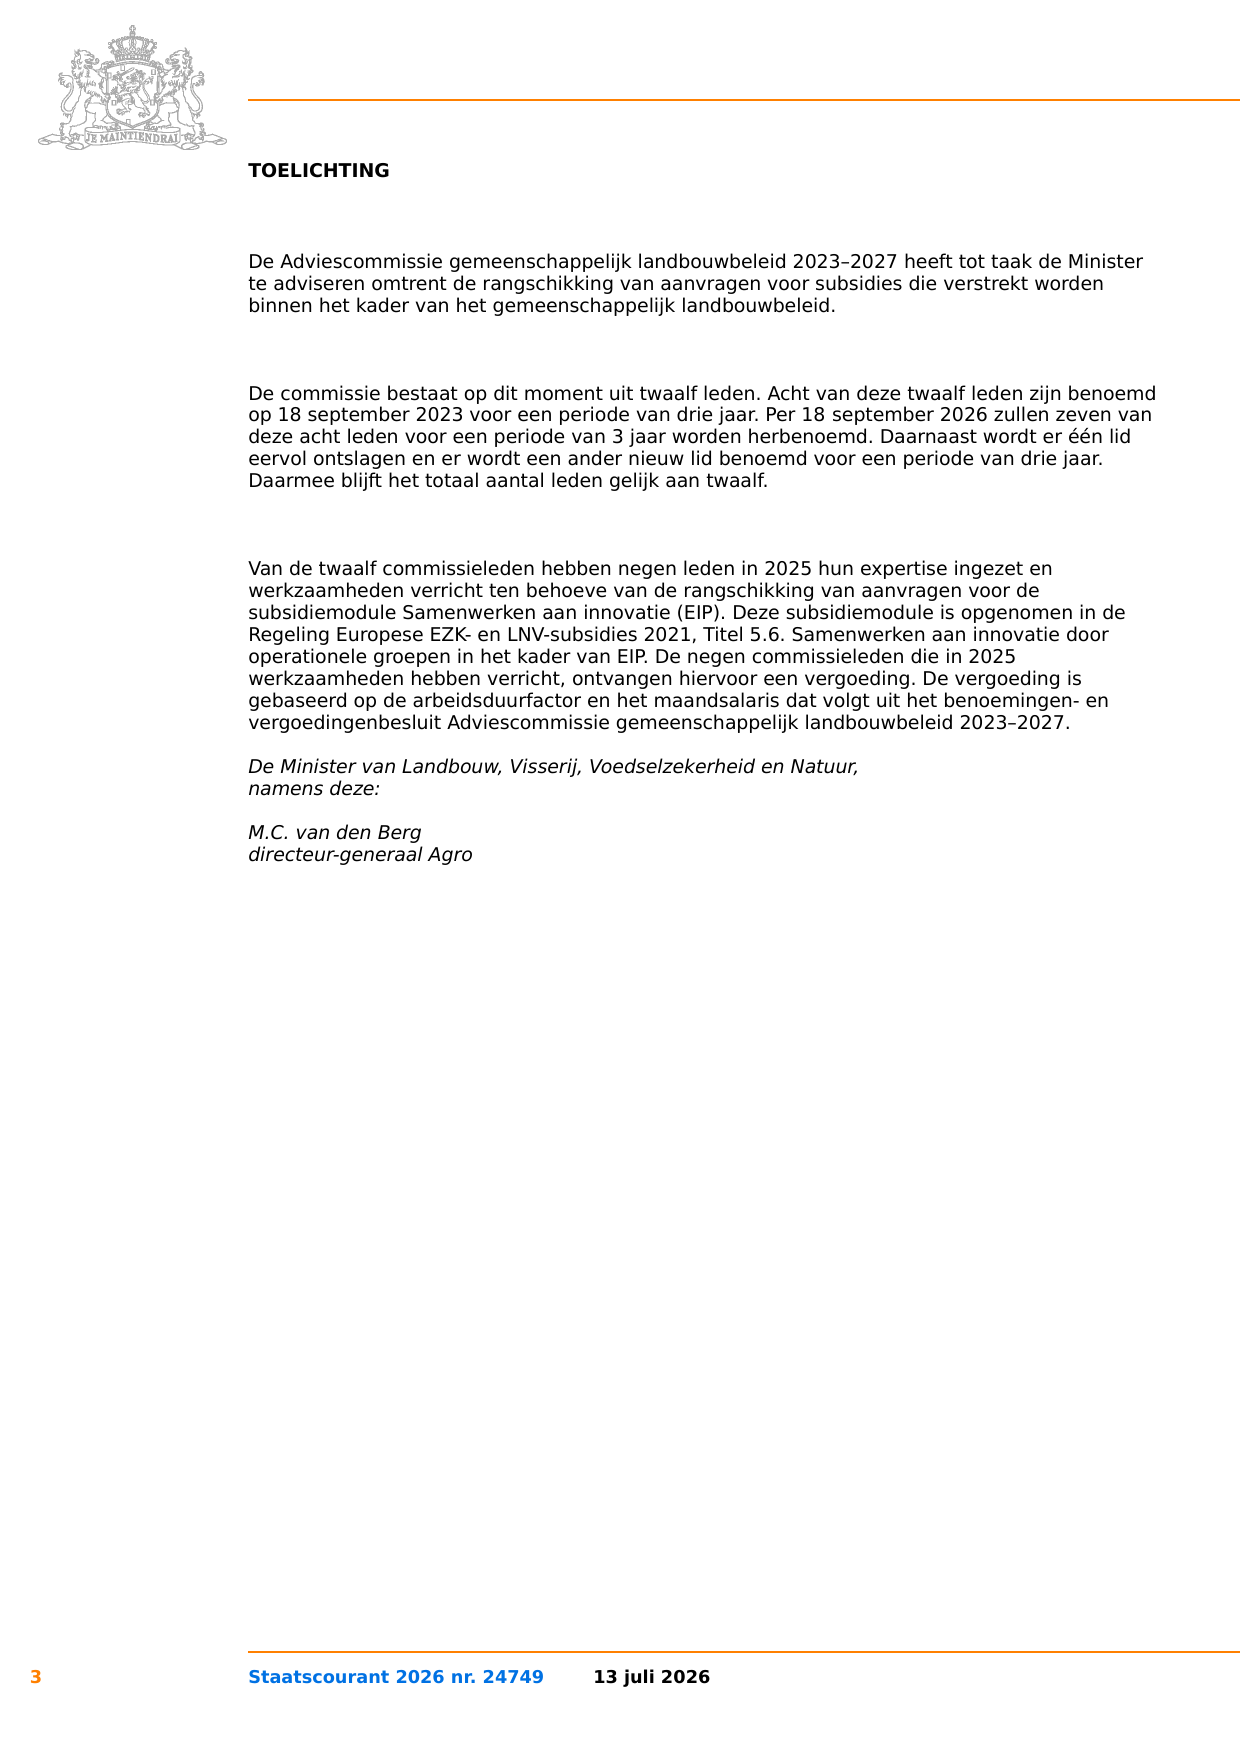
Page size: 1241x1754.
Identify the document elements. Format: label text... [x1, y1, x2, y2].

picture [38, 25, 227, 150]
text Van de twaalf commissieleden hebben negen leden in 2025 hun expertise ingezet en werkzaamheden verricht ten behoeve van de rangschikking van aanvragen voor de subsidiemodule Samenwerken aan innovatie (EIP). Deze subsidiemodule is opgenomen in de Regeling Europese EZK- en LNV-subsidies 2021, Titel 5.6. Samenwerken aan innovatie door operationele groepen in het kader van EIP. De negen commissieleden die in 2025 werkzaamheden hebben verricht, ontvangen hiervoor een vergoeding. De vergoeding is gebaseerd op de arbeidsduurfactor en het maandsalaris dat volgt uit het benoemingen- en vergoedingenbesluit Adviescommissie gemeenschappelijk landbouwbeleid 2023–2027. [248, 558, 1163, 734]
text De commissie bestaat op dit moment uit twaalf leden. Acht van deze twaalf leden zijn benoemd op 18 september 2023 voor een periode van drie jaar. Per 18 september 2026 zullen zeven van deze acht leden voor een periode van 3 jaar worden herbenoemd. Daarnaast wordt er één lid eervol ontslagen en er wordt een ander nieuw lid benoemd voor een periode van drie jaar. Daarmee blijft het totaal aantal leden gelijk aan twaalf. [248, 382, 1163, 492]
subtitle TOELICHTING [248, 160, 1163, 182]
text De Minister van Landbouw, Visserij, Voedselzekerheid en Natuur, namens deze: M.C. van den Berg directeur-generaal Agro [248, 756, 1163, 866]
text De Adviescommissie gemeenschappelijk landbouwbeleid 2023–2027 heeft tot taak de Minister te adviseren omtrent de rangschikking van aanvragen voor subsidies die verstrekt worden binnen het kader van het gemeenschappelijk landbouwbeleid. [248, 251, 1163, 317]
